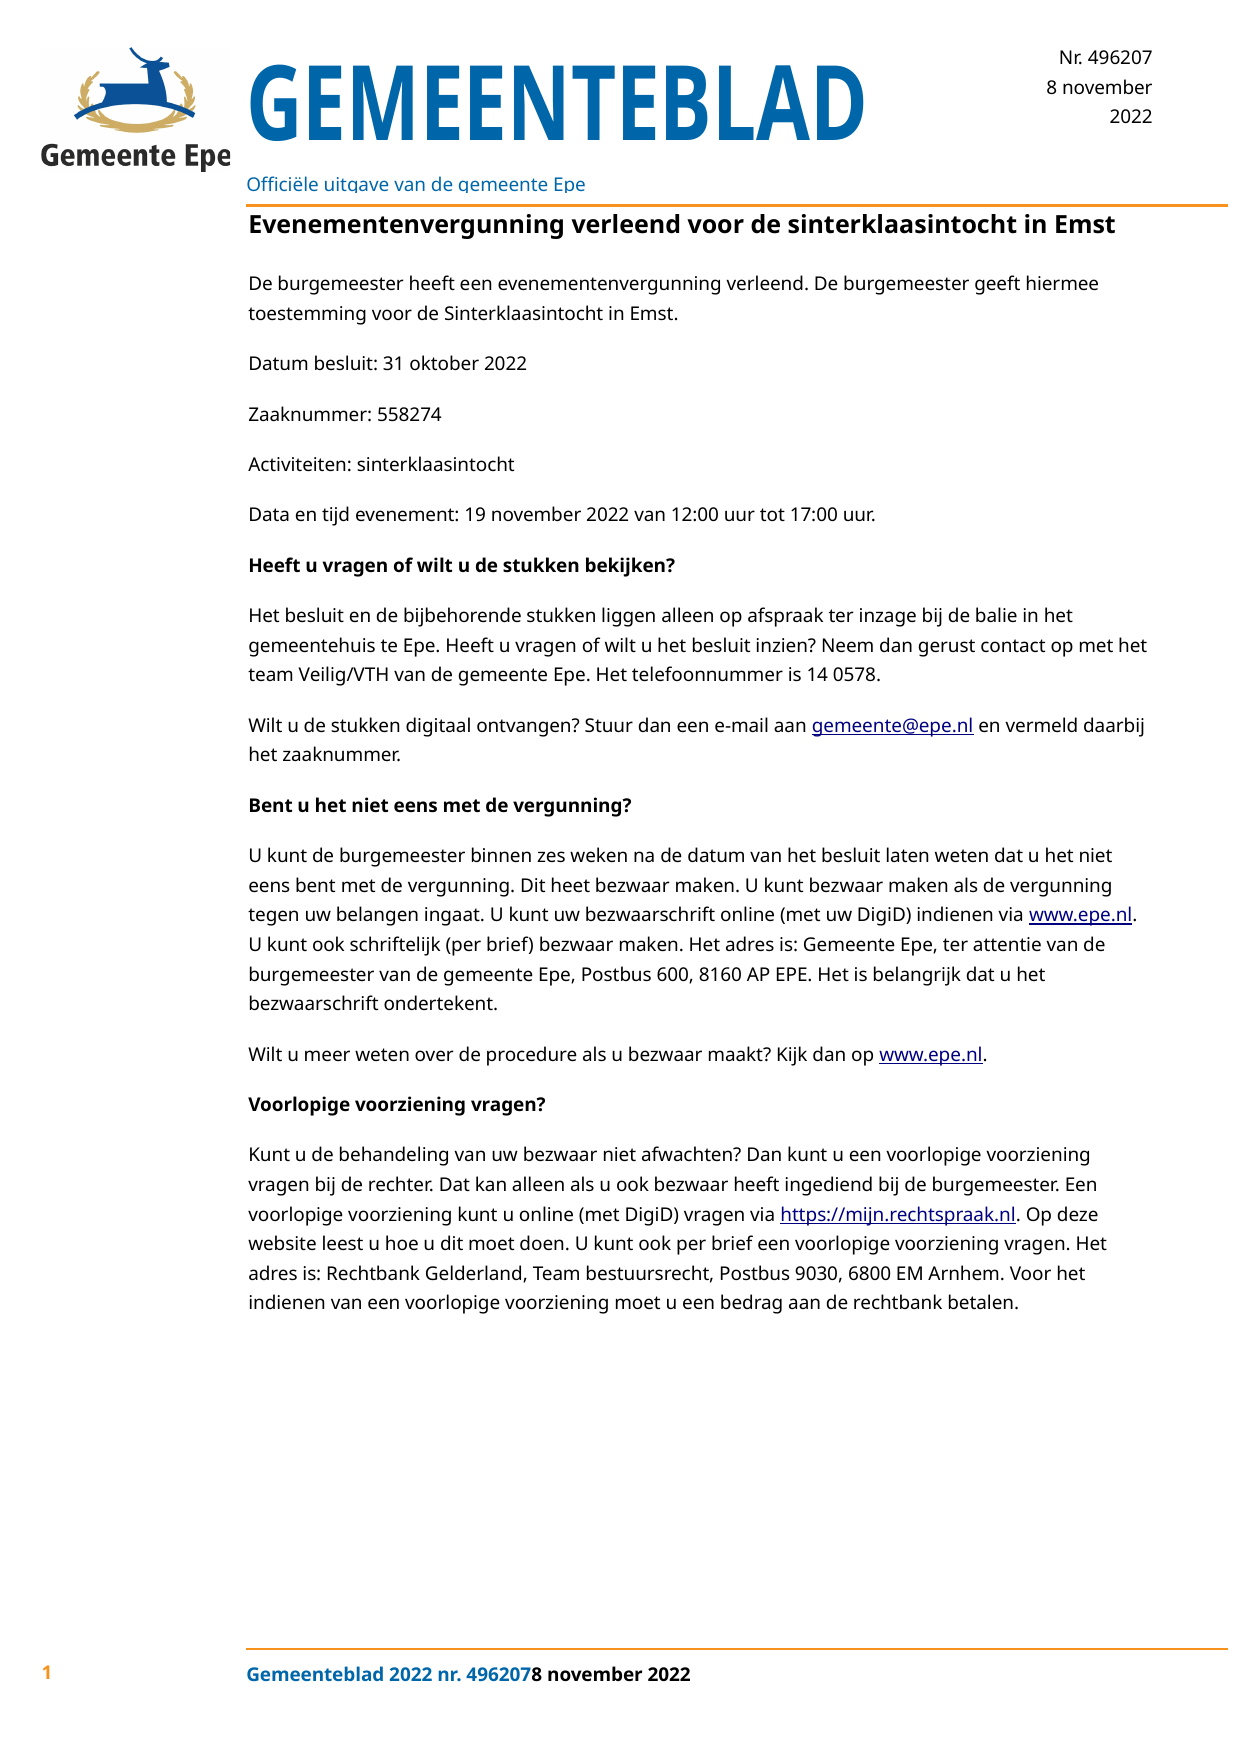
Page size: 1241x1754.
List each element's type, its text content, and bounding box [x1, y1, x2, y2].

text Activiteiten: sinterklaasintocht [248, 451, 1152, 477]
text Wilt u de stukken digitaal ontvangen? Stuur dan een e-mail aan gemeente@epe.nl en vermeld daarbij het zaaknummer. [248, 712, 1152, 767]
text De burgemeester heeft een evenementenvergunning verleend. De burgemeester geeft hiermee toestemming voor de Sinterklaasintocht in Emst. [248, 270, 1152, 326]
text Evenementenvergunning verleend voor de sinterklaasintocht in Emst [248, 207, 1152, 241]
text Heeft u vragen of wilt u de stukken bekijken? [248, 552, 1152, 578]
text Zaaknummer: 558274 [248, 401, 1152, 426]
text Het besluit en de bijbehorende stukken liggen alleen op afspraak ter inzage bij de balie in het gemeentehuis te Epe. Heeft u vragen of wilt u het besluit inzien? Neem dan gerust contact op met het team Veilig/VTH van de gemeente Epe. Het telefoonnummer is 14 0578. [248, 602, 1152, 687]
text Datum besluit: 31 oktober 2022 [248, 350, 1152, 376]
text Kunt u de behandeling van uw bezwaar niet afwachten? Dan kunt u een voorlopige voorziening vragen bij de rechter. Dat kan alleen als u ook bezwaar heeft ingediend bij de burgemeester. Een voorlopige voorziening kunt u online (met DigiD) vragen via https://mijn.rechtspraak.nl. Op deze website leest u hoe u dit moet doen. U kunt ook per brief een voorlopige voorziening vragen. Het adres is: Rechtbank Gelderland, Team bestuursrecht, Postbus 9030, 6800 EM Arnhem. Voor het indienen van een voorlopige voorziening moet u een bedrag aan de rechtbank betalen. [248, 1142, 1152, 1315]
text U kunt de burgemeester binnen zes weken na de datum van het besluit laten weten dat u het niet eens bent met de vergunning. Dit heet bezwaar maken. U kunt bezwaar maken als de vergunning tegen uw belangen ingaat. U kunt uw bezwaarschrift online (met uw DigiD) indienen via www.epe.nl. U kunt ook schriftelijk (per brief) bezwaar maken. Het adres is: Gemeente Epe, ter attentie van de burgemeester van de gemeente Epe, Postbus 600, 8160 AP EPE. Het is belangrijk dat u het bezwaarschrift ondertekent. [248, 842, 1152, 1016]
text Data en tijd evenement: 19 november 2022 van 12:00 uur tot 17:00 uur. [248, 502, 1152, 527]
picture [41, 47, 231, 172]
text Bent u het niet eens met de vergunning? [248, 792, 1152, 818]
text Wilt u meer weten over de procedure als u bezwaar maakt? Kijk dan op www.epe.nl. [248, 1041, 1152, 1066]
text Voorlopige voorziening vragen? [248, 1091, 1152, 1117]
